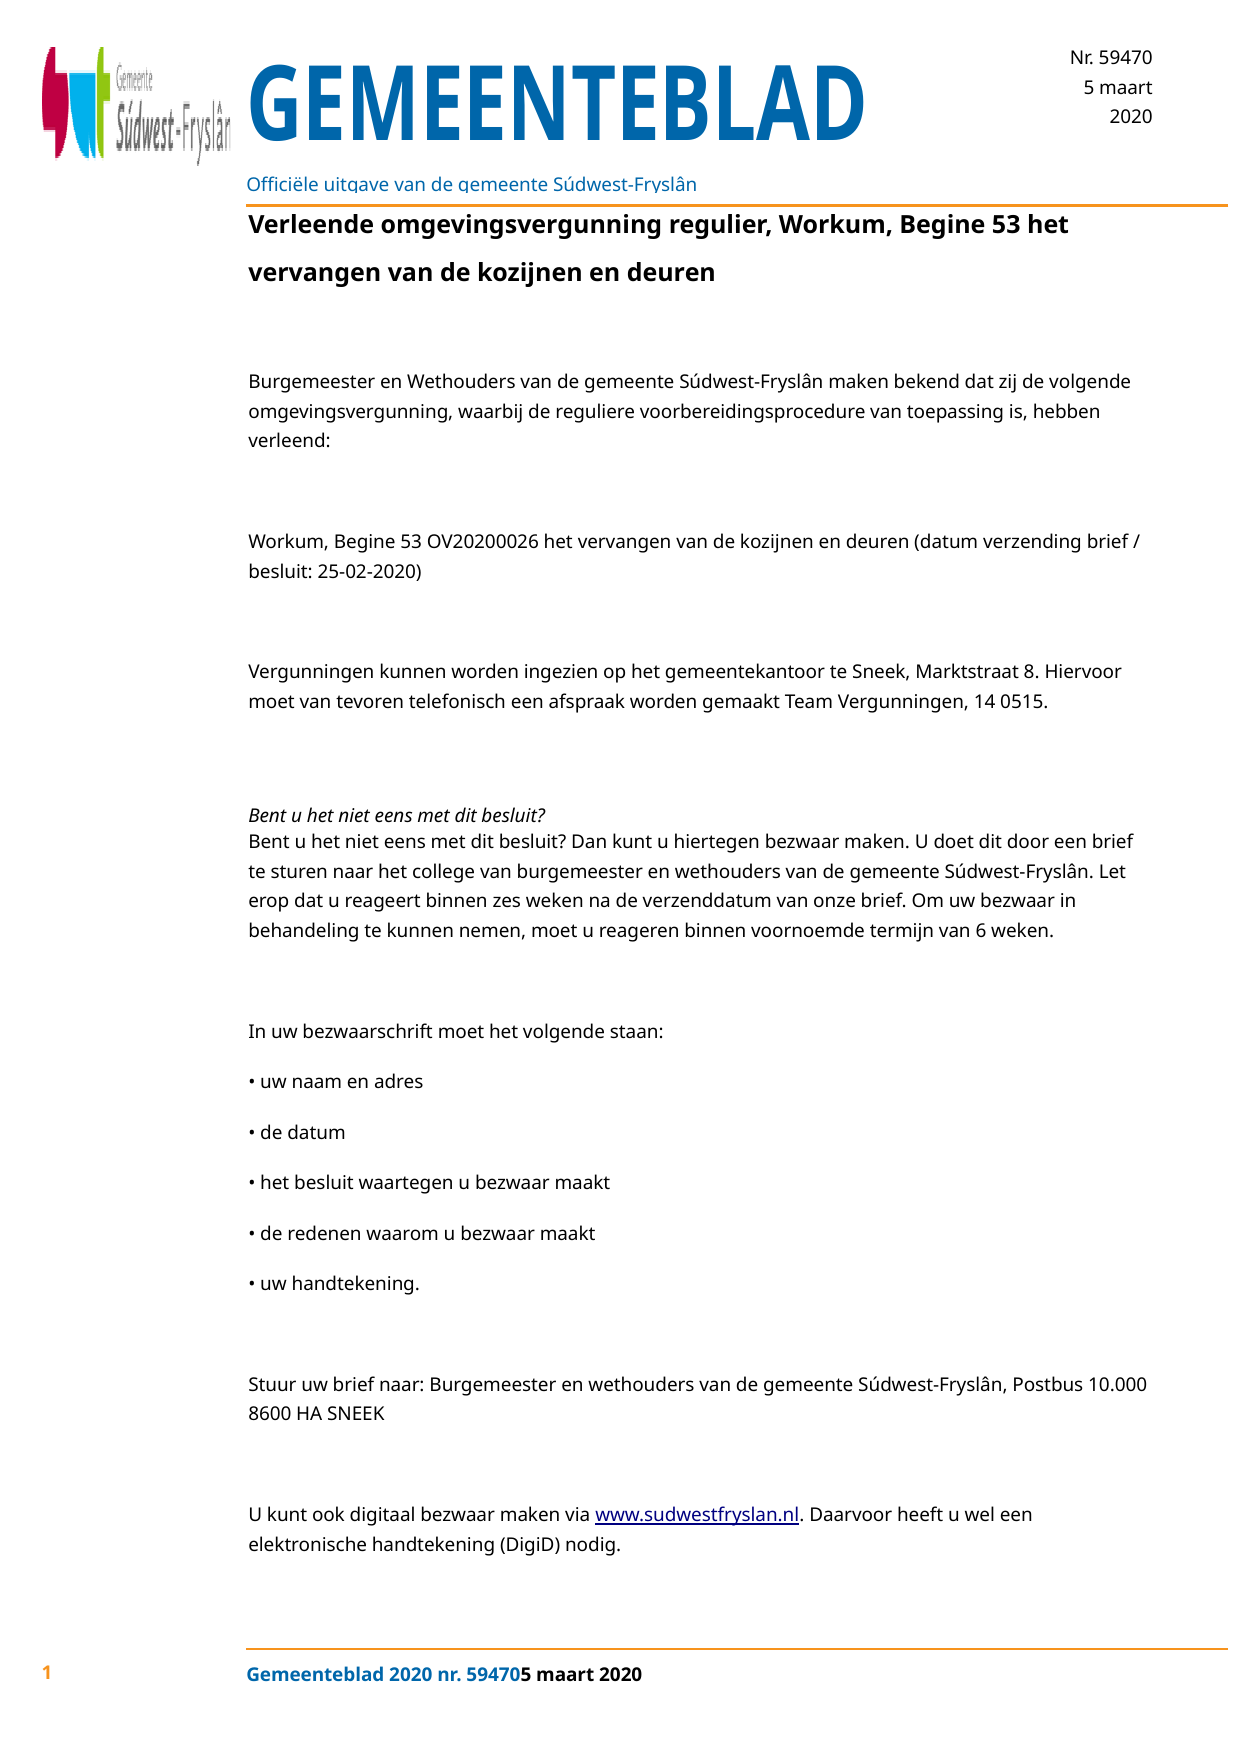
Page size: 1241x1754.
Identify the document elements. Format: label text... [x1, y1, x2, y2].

text Bent u het niet eens met dit besluit? [248, 803, 1152, 828]
text Stuur uw brief naar: Burgemeester en wethouders van de gemeente Súdwest-Fryslân, Postbus 10.000 8600 HA SNEEK [248, 1371, 1152, 1426]
text • de datum [248, 1119, 1152, 1144]
text Burgemeester en Wethouders van de gemeente Súdwest-Fryslân maken bekend dat zij de volgende omgevingsvergunning, waarbij de reguliere voorbereidingsprocedure van toepassing is, hebben verleend: [248, 368, 1152, 453]
text • het besluit waartegen u bezwaar maakt [248, 1169, 1152, 1195]
text • uw handtekening. [248, 1270, 1152, 1296]
text • uw naam en adres [248, 1068, 1152, 1094]
text Vergunningen kunnen worden ingezien op het gemeentekantoor te Sneek, Marktstraat 8. Hiervoor moet van tevoren telefonisch een afspraak worden gemaakt Team Vergunningen, 14 0515. [248, 659, 1152, 714]
text Verleende omgevingsvergunning regulier, Workum, Begine 53 het vervangen van de kozijnen en deuren [248, 207, 1152, 288]
text • de redenen waarom u bezwaar maakt [248, 1220, 1152, 1245]
text U kunt ook digitaal bezwaar maken via www.sudwestfryslan.nl. Daarvoor heeft u wel een elektronische handtekening (DigiD) nodig. [248, 1501, 1152, 1557]
text In uw bezwaarschrift moet het volgende staan: [248, 1018, 1152, 1044]
text Bent u het niet eens met dit besluit? Dan kunt u hiertegen bezwaar maken. U doet dit door een brief te sturen naar het college van burgemeester en wethouders van de gemeente Súdwest-Fryslân. Let erop dat u reageert binnen zes weken na de verzenddatum van onze brief. Om uw bezwaar in behandeling te kunnen nemen, moet u reageren binnen voornoemde termijn van 6 weken. [248, 828, 1152, 943]
picture [41, 47, 231, 172]
text Workum, Begine 53 OV20200026 het vervangen van de kozijnen en deuren (datum verzending brief / besluit: 25-02-2020) [248, 528, 1152, 584]
